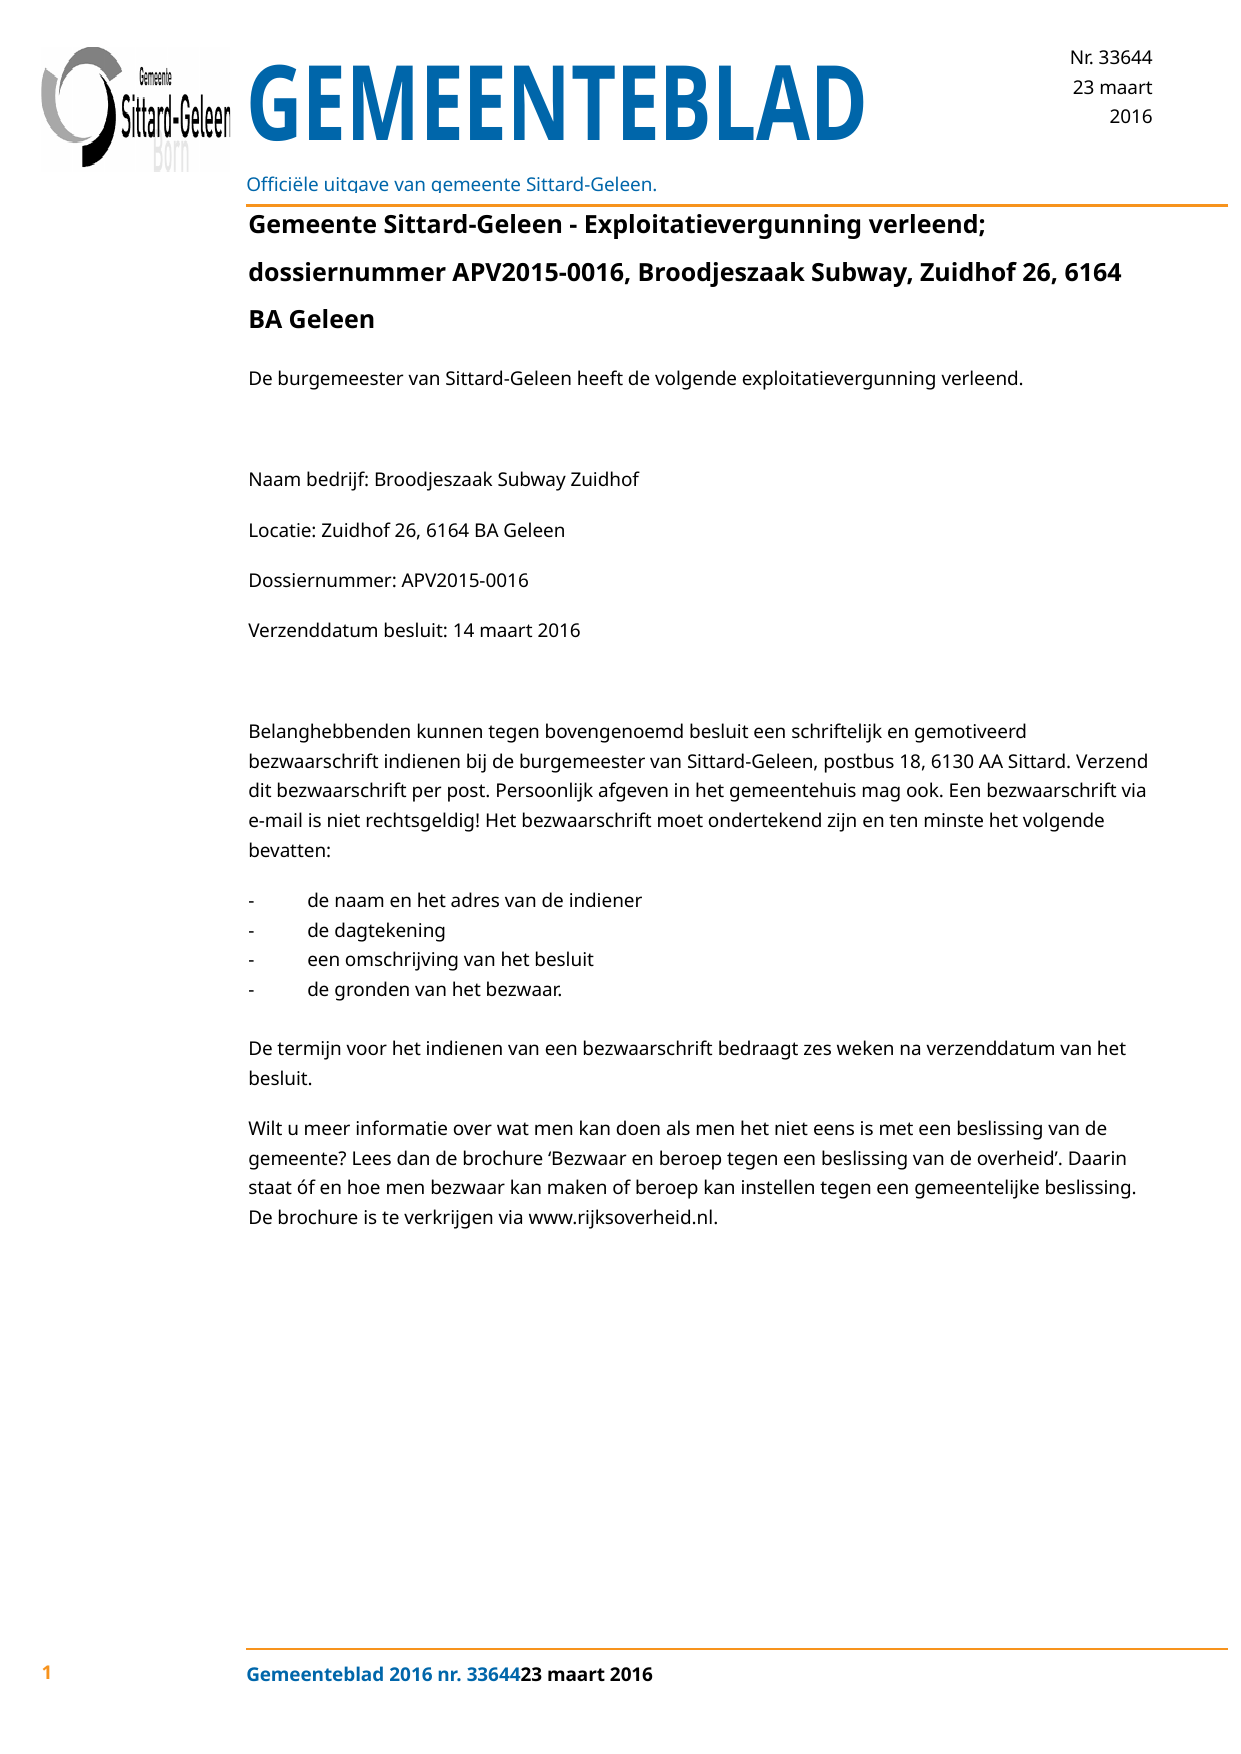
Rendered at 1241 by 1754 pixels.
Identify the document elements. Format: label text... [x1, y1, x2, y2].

text Gemeente Sittard-Geleen - Exploitatievergunning verleend; dossiernummer APV2015-0016, Broodjeszaak Subway, Zuidhof 26, 6164 BA Geleen [248, 207, 1152, 336]
text Dossiernummer: APV2015-0016 [248, 567, 1152, 593]
text De burgemeester van Sittard-Geleen heeft de volgende exploitatievergunning verleend. [248, 366, 1152, 391]
list de naam en het adres van de indiener [248, 887, 1152, 913]
text Wilt u meer informatie over wat men kan doen als men het niet eens is met een beslissing van de gemeente? Lees dan de brochure ‘Bezwaar en beroep tegen een beslissing van de overheid’. Daarin staat óf en hoe men bezwaar kan maken of beroep kan instellen tegen een gemeentelijke beslissing. De brochure is te verkrijgen via www.rijksoverheid.nl. [248, 1115, 1152, 1229]
text Naam bedrijf: Broodjeszaak Subway Zuidhof [248, 466, 1152, 492]
text Locatie: Zuidhof 26, 6164 BA Geleen [248, 517, 1152, 542]
list de gronden van het bezwaar. [248, 976, 1152, 1002]
picture [41, 47, 231, 172]
text Belanghebbenden kunnen tegen bovengenoemd besluit een schriftelijk en gemotiveerd bezwaarschrift indienen bij de burgemeester van Sittard-Geleen, postbus 18, 6130 AA Sittard. Verzend dit bezwaarschrift per post. Persoonlijk afgeven in het gemeentehuis mag ook. Een bezwaarschrift via e-mail is niet rechtsgeldig! Het bezwaarschrift moet ondertekend zijn en ten minste het volgende bevatten: [248, 718, 1152, 862]
text De termijn voor het indienen van een bezwaarschrift bedraagt zes weken na verzenddatum van het besluit. [248, 1035, 1152, 1090]
list de dagtekening [248, 917, 1152, 942]
text Verzenddatum besluit: 14 maart 2016 [248, 618, 1152, 643]
list een omschrijving van het besluit [248, 946, 1152, 972]
